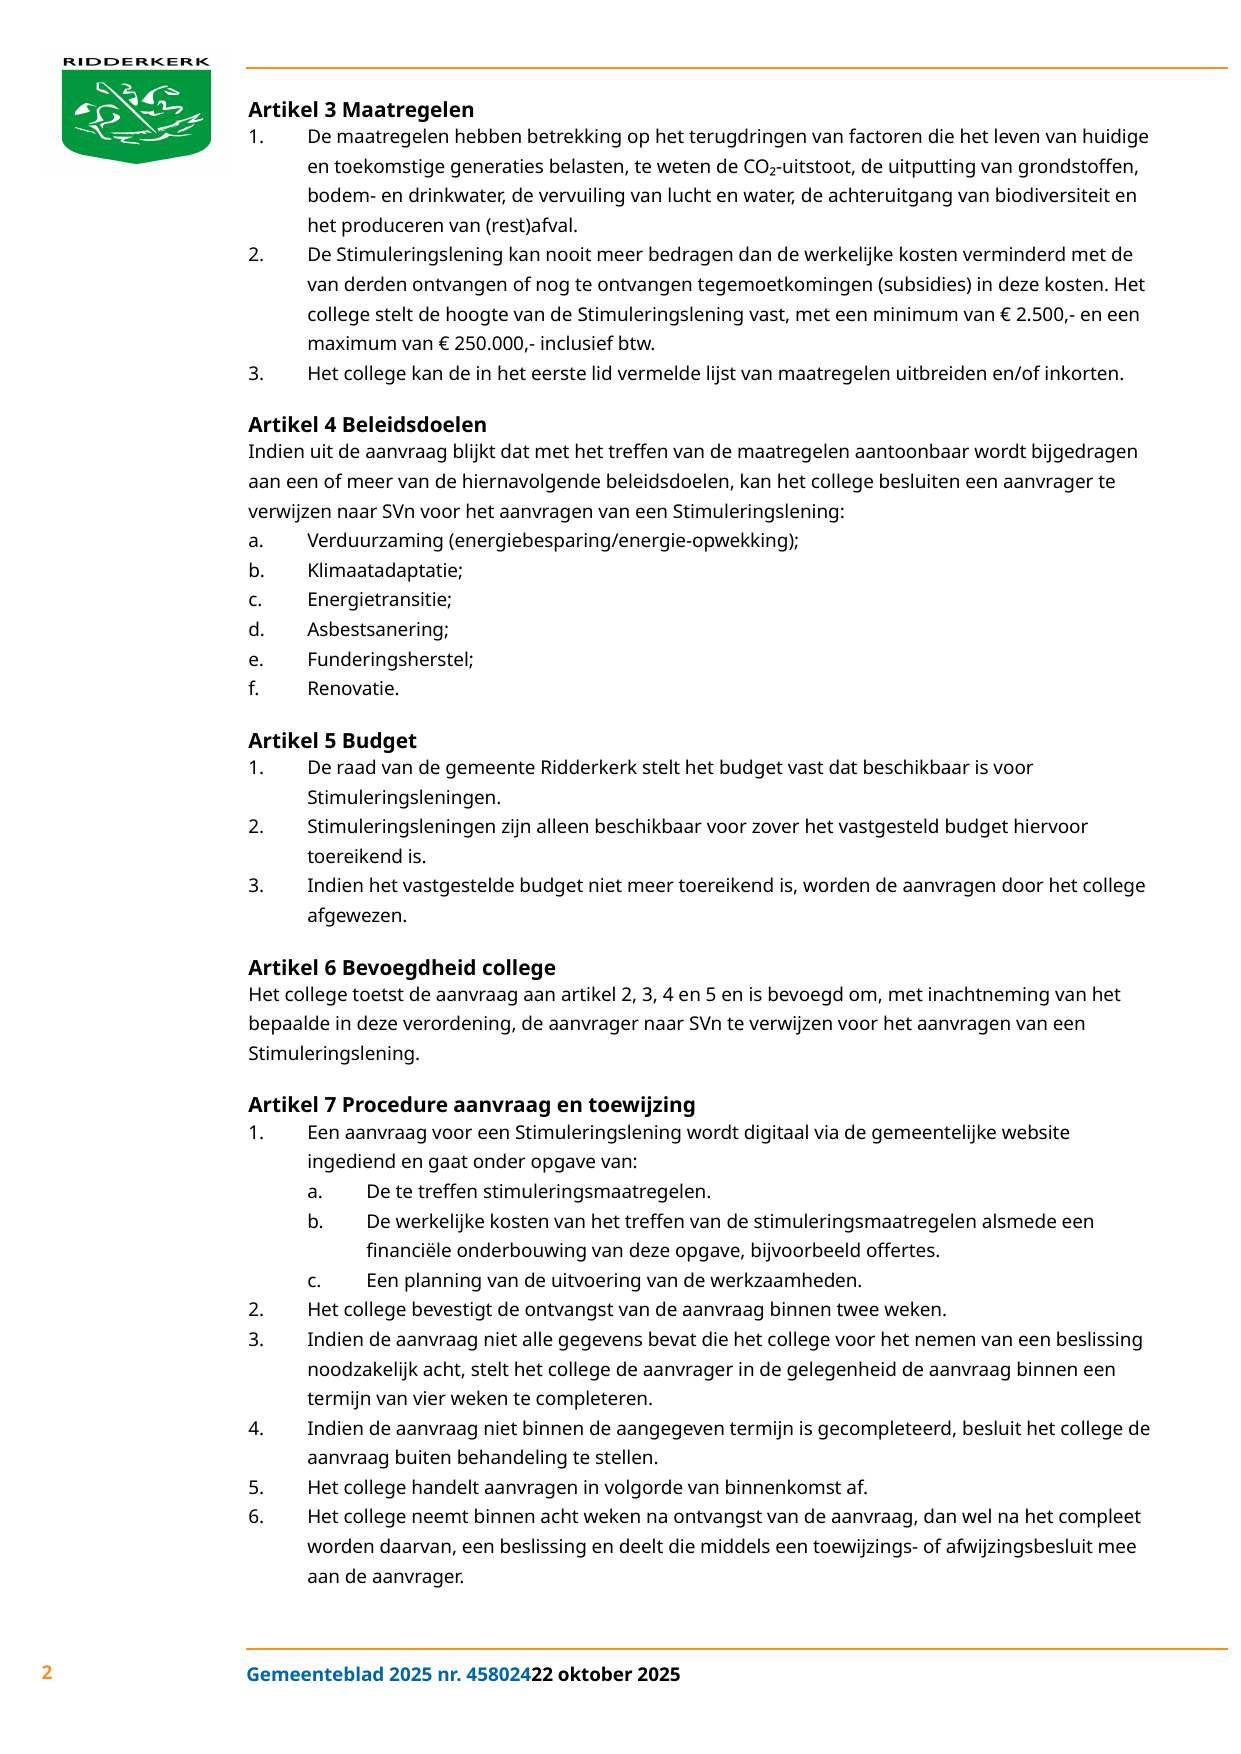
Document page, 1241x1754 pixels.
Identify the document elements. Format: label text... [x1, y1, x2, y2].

list Het college bevestigt de ontvangst van de aanvraag binnen twee weken. [248, 1297, 1152, 1322]
list Indien het vastgestelde budget niet meer toereikend is, worden de aanvragen door het college afgewezen. [248, 873, 1152, 928]
text Indien uit de aanvraag blijkt dat met het treffen van de maatregelen aantoonbaar wordt bijgedragen aan een of meer van de hiernavolgende beleidsdoelen, kan het college besluiten een aanvrager te verwijzen naar SVn voor het aanvragen van een Stimuleringslening: [248, 439, 1152, 524]
list Energietransitie; [248, 587, 1152, 612]
list Indien de aanvraag niet alle gegevens bevat die het college voor het nemen van een beslissing noodzakelijk acht, stelt het college de aanvrager in de gelegenheid de aanvraag binnen een termijn van vier weken te completeren. [248, 1326, 1152, 1411]
list Verduurzaming (energiebesparing/energie-opwekking); [248, 527, 1152, 553]
list Asbestsanering; [248, 616, 1152, 642]
list De Stimuleringslening kan nooit meer bedragen dan de werkelijke kosten verminderd met de van derden ontvangen of nog te ontvangen tegemoetkomingen (subsidies) in deze kosten. Het college stelt de hoogte van de Stimuleringslening vast, met een minimum van € 2.500,- en een maximum van € 250.000,- inclusief btw. [248, 242, 1152, 356]
text Het college toetst de aanvraag aan artikel 2, 3, 4 en 5 en is bevoegd om, met inachtneming van het bepaalde in deze verordening, de aanvrager naar SVn te verwijzen voor het aanvragen van een Stimuleringslening. [248, 981, 1152, 1066]
list De maatregelen hebben betrekking op het terugdringen van factoren die het leven van huidige en toekomstige generaties belasten, te weten de CO₂-uitstoot, de uitputting van grondstoffen, bodem- en drinkwater, de vervuiling van lucht en water, de achteruitgang van biodiversiteit en het produceren van (rest)afval. [248, 123, 1152, 238]
list Het college kan de in het eerste lid vermelde lijst van maatregelen uitbreiden en/of inkorten. [248, 360, 1152, 386]
text Artikel 7 Procedure aanvraag en toewijzing [248, 1091, 1152, 1119]
text Artikel 3 Maatregelen [248, 95, 1152, 123]
list Indien de aanvraag niet binnen de aangegeven termijn is gecompleteerd, besluit het college de aanvraag buiten behandeling te stellen. [248, 1415, 1152, 1470]
list Klimaatadaptatie; [248, 557, 1152, 583]
list Het college handelt aanvragen in volgorde van binnenkomst af. [248, 1474, 1152, 1500]
list Een planning van de uitvoering van de werkzaamheden. [307, 1267, 1152, 1293]
picture [41, 47, 231, 172]
list De te treffen stimuleringsmaatregelen. [307, 1178, 1152, 1204]
list De raad van de gemeente Ridderkerk stelt het budget vast dat beschikbaar is voor Stimuleringsleningen. [248, 754, 1152, 809]
list Renovatie. [248, 675, 1152, 701]
text Artikel 5 Budget [248, 726, 1152, 754]
list De werkelijke kosten van het treffen van de stimuleringsmaatregelen alsmede een financiële onderbouwing van deze opgave, bijvoorbeeld offertes. [307, 1208, 1152, 1263]
text Artikel 6 Bevoegdheid college [248, 953, 1152, 981]
list Stimuleringsleningen zijn alleen beschikbaar voor zover het vastgesteld budget hiervoor toereikend is. [248, 813, 1152, 869]
text Artikel 4 Beleidsdoelen [248, 410, 1152, 439]
list Een aanvraag voor een Stimuleringslening wordt digitaal via de gemeentelijke website ingediend en gaat onder opgave van: [248, 1119, 1152, 1174]
list Het college neemt binnen acht weken na ontvangst van de aanvraag, dan wel na het compleet worden daarvan, een beslissing en deelt die middels een toewijzings- of afwijzingsbesluit mee aan de aanvrager. [248, 1504, 1152, 1588]
list Funderingsherstel; [248, 646, 1152, 672]
